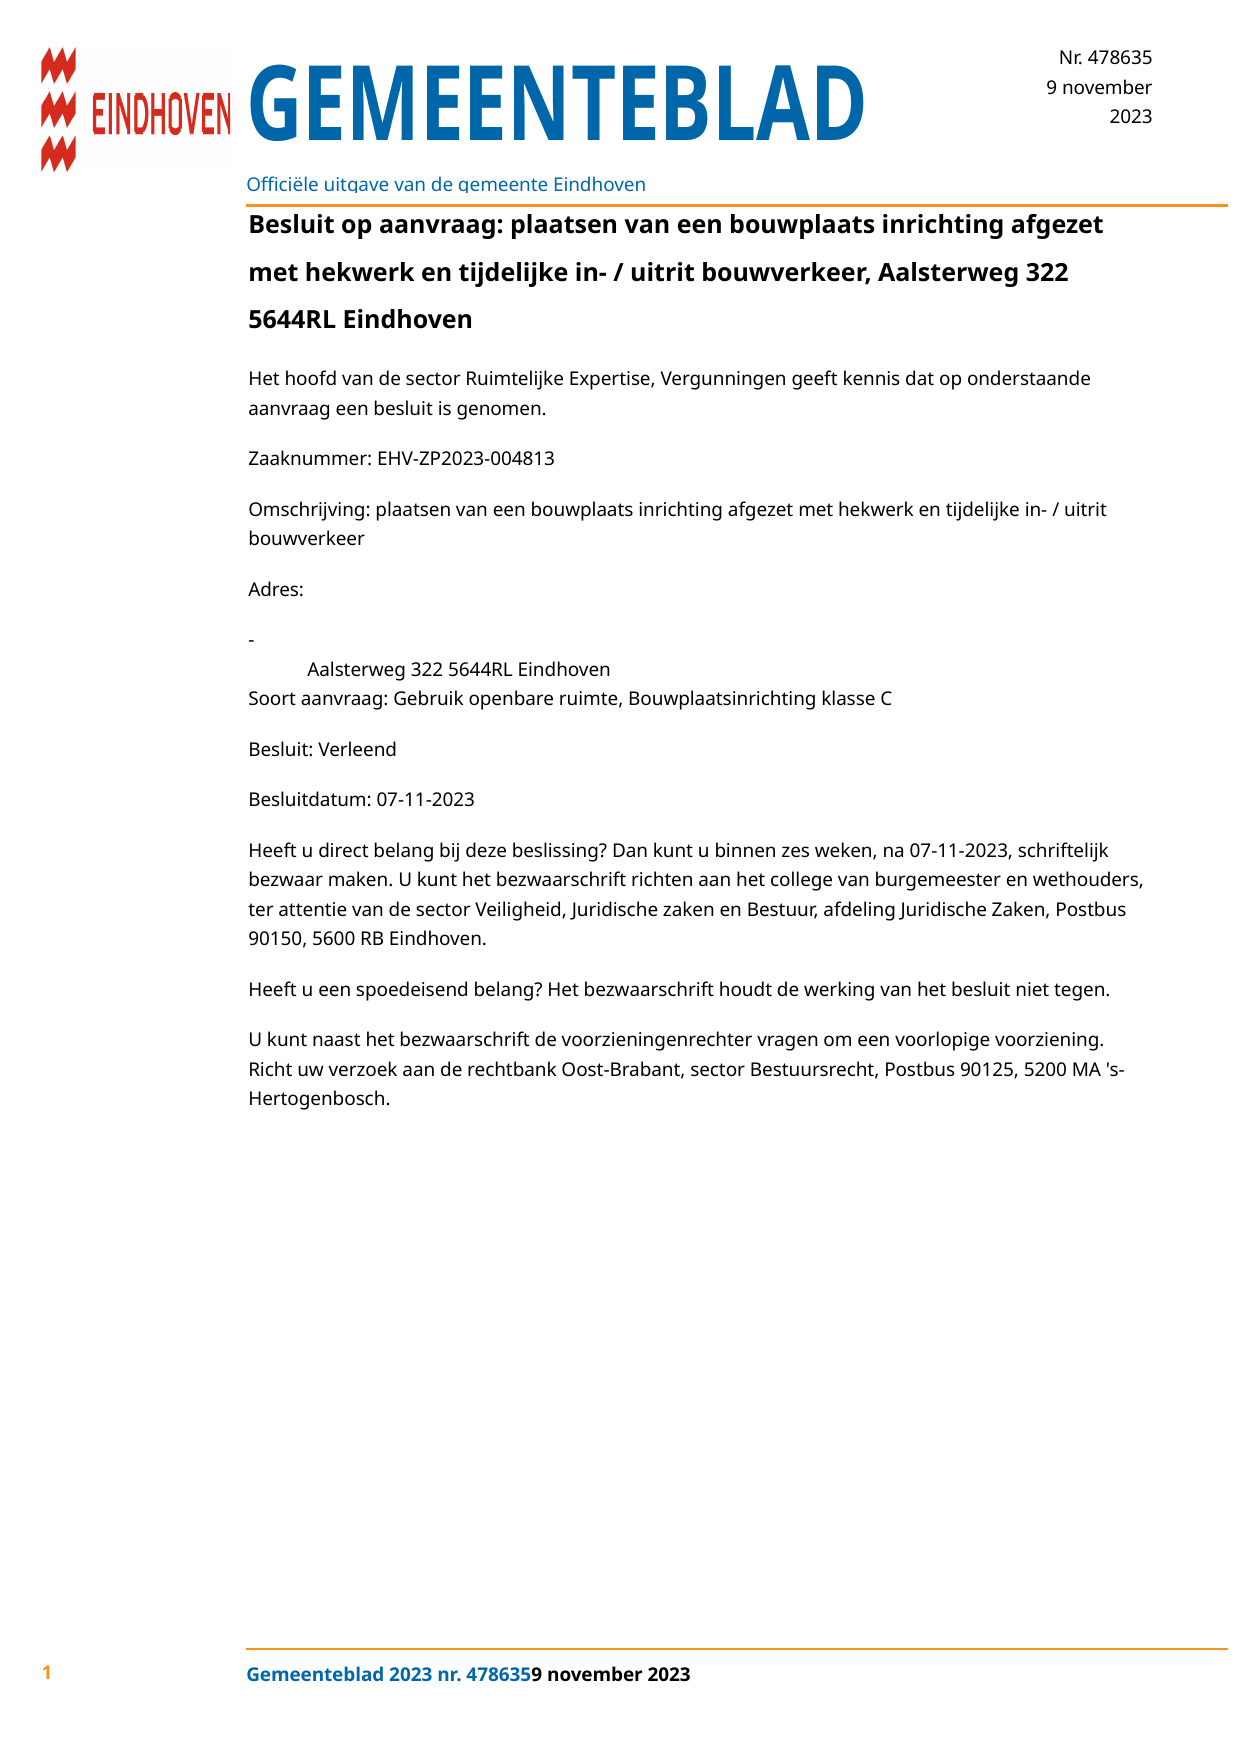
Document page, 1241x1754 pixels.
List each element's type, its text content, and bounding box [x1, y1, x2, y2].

text Besluitdatum: 07-11-2023 [248, 786, 1152, 812]
text Zaaknummer: EHV-ZP2023-004813 [248, 446, 1152, 471]
text Het hoofd van de sector Ruimtelijke Expertise, Vergunningen geeft kennis dat op onderstaande aanvraag een besluit is genomen. [248, 366, 1152, 421]
text U kunt naast het bezwaarschrift de voorzieningenrechter vragen om een voorlopige voorziening. Richt uw verzoek aan de rechtbank Oost-Brabant, sector Bestuursrecht, Postbus 90125, 5200 MA 's-Hertogenbosch. [248, 1026, 1152, 1111]
text Heeft u direct belang bij deze beslissing? Dan kunt u binnen zes weken, na 07-11-2023, schriftelijk bezwaar maken. U kunt het bezwaarschrift richten aan het college van burgemeester en wethouders, ter attentie van de sector Veiligheid, Juridische zaken en Bestuur, afdeling Juridische Zaken, Postbus 90150, 5600 RB Eindhoven. [248, 837, 1152, 951]
list Aalsterweg 322 5644RL Eindhoven [248, 656, 1152, 682]
text Besluit: Verleend [248, 736, 1152, 762]
text Heeft u een spoedeisend belang? Het bezwaarschrift houdt de werking van het besluit niet tegen. [248, 976, 1152, 1002]
text Besluit op aanvraag: plaatsen van een bouwplaats inrichting afgezet met hekwerk en tijdelijke in- / uitrit bouwverkeer, Aalsterweg 322 5644RL Eindhoven [248, 207, 1152, 336]
text Soort aanvraag: Gebruik openbare ruimte, Bouwplaatsinrichting klasse C [248, 686, 1152, 711]
text Adres: [248, 576, 1152, 602]
picture [41, 47, 231, 172]
text Omschrijving: plaatsen van een bouwplaats inrichting afgezet met hekwerk en tijdelijke in- / uitrit bouwverkeer [248, 496, 1152, 551]
